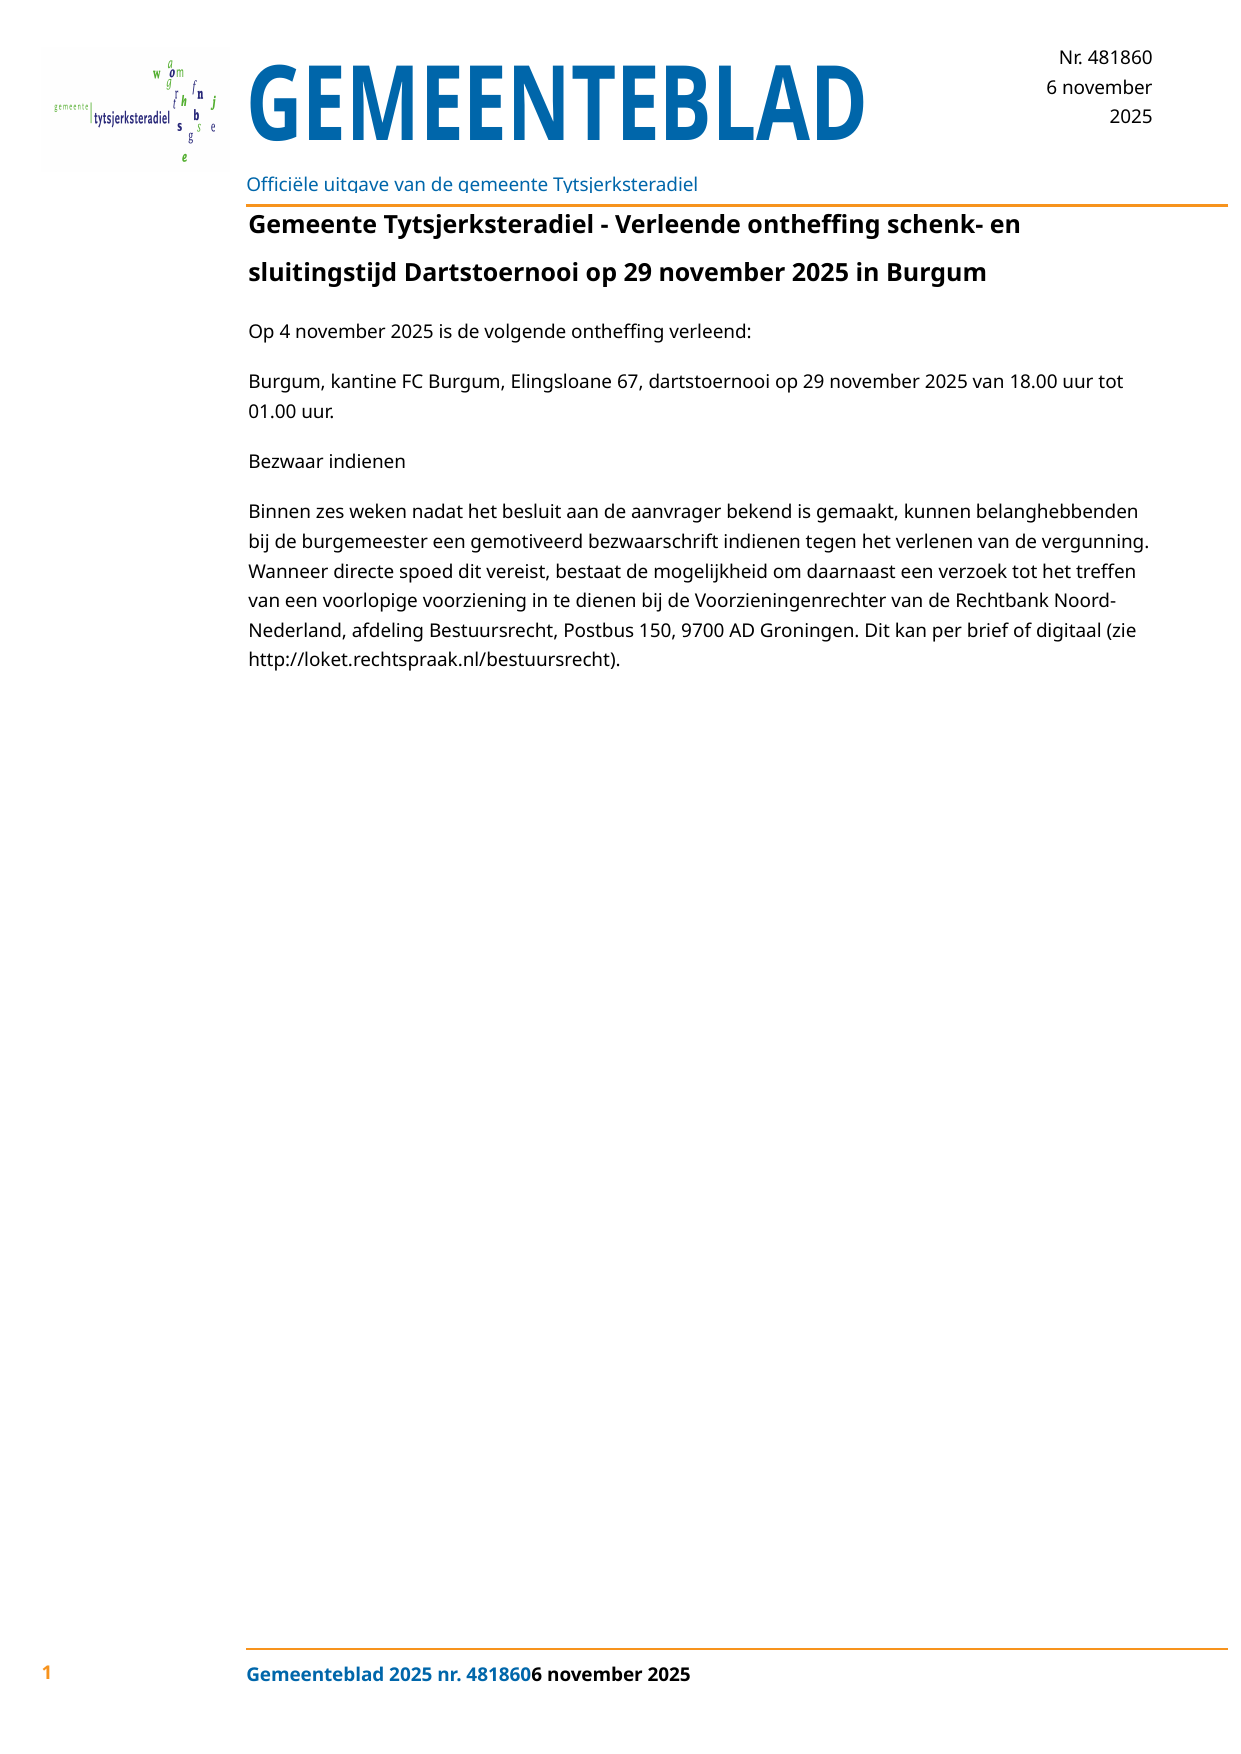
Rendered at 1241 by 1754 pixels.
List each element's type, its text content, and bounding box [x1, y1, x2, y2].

text Bezwaar indienen [248, 448, 1152, 474]
text Burgum, kantine FC Burgum, Elingsloane 67, dartstoernooi op 29 november 2025 van 18.00 uur tot 01.00 uur. [248, 368, 1152, 424]
text Op 4 november 2025 is de volgende ontheffing verleend: [248, 318, 1152, 344]
picture [41, 47, 231, 172]
text Binnen zes weken nadat het besluit aan de aanvrager bekend is gemaakt, kunnen belanghebbenden bij de burgemeester een gemotiveerd bezwaarschrift indienen tegen het verlenen van de vergunning. Wanneer directe spoed dit vereist, bestaat de mogelijkheid om daarnaast een verzoek tot het treffen van een voorlopige voorziening in te dienen bij de Voorzieningenrechter van de Rechtbank Noord-Nederland, afdeling Bestuursrecht, Postbus 150, 9700 AD Groningen. Dit kan per brief of digitaal (zie http://loket.rechtspraak.nl/bestuursrecht). [248, 499, 1152, 672]
text Gemeente Tytsjerksteradiel - Verleende ontheffing schenk- en sluitingstijd Dartstoernooi op 29 november 2025 in Burgum [248, 207, 1152, 288]
